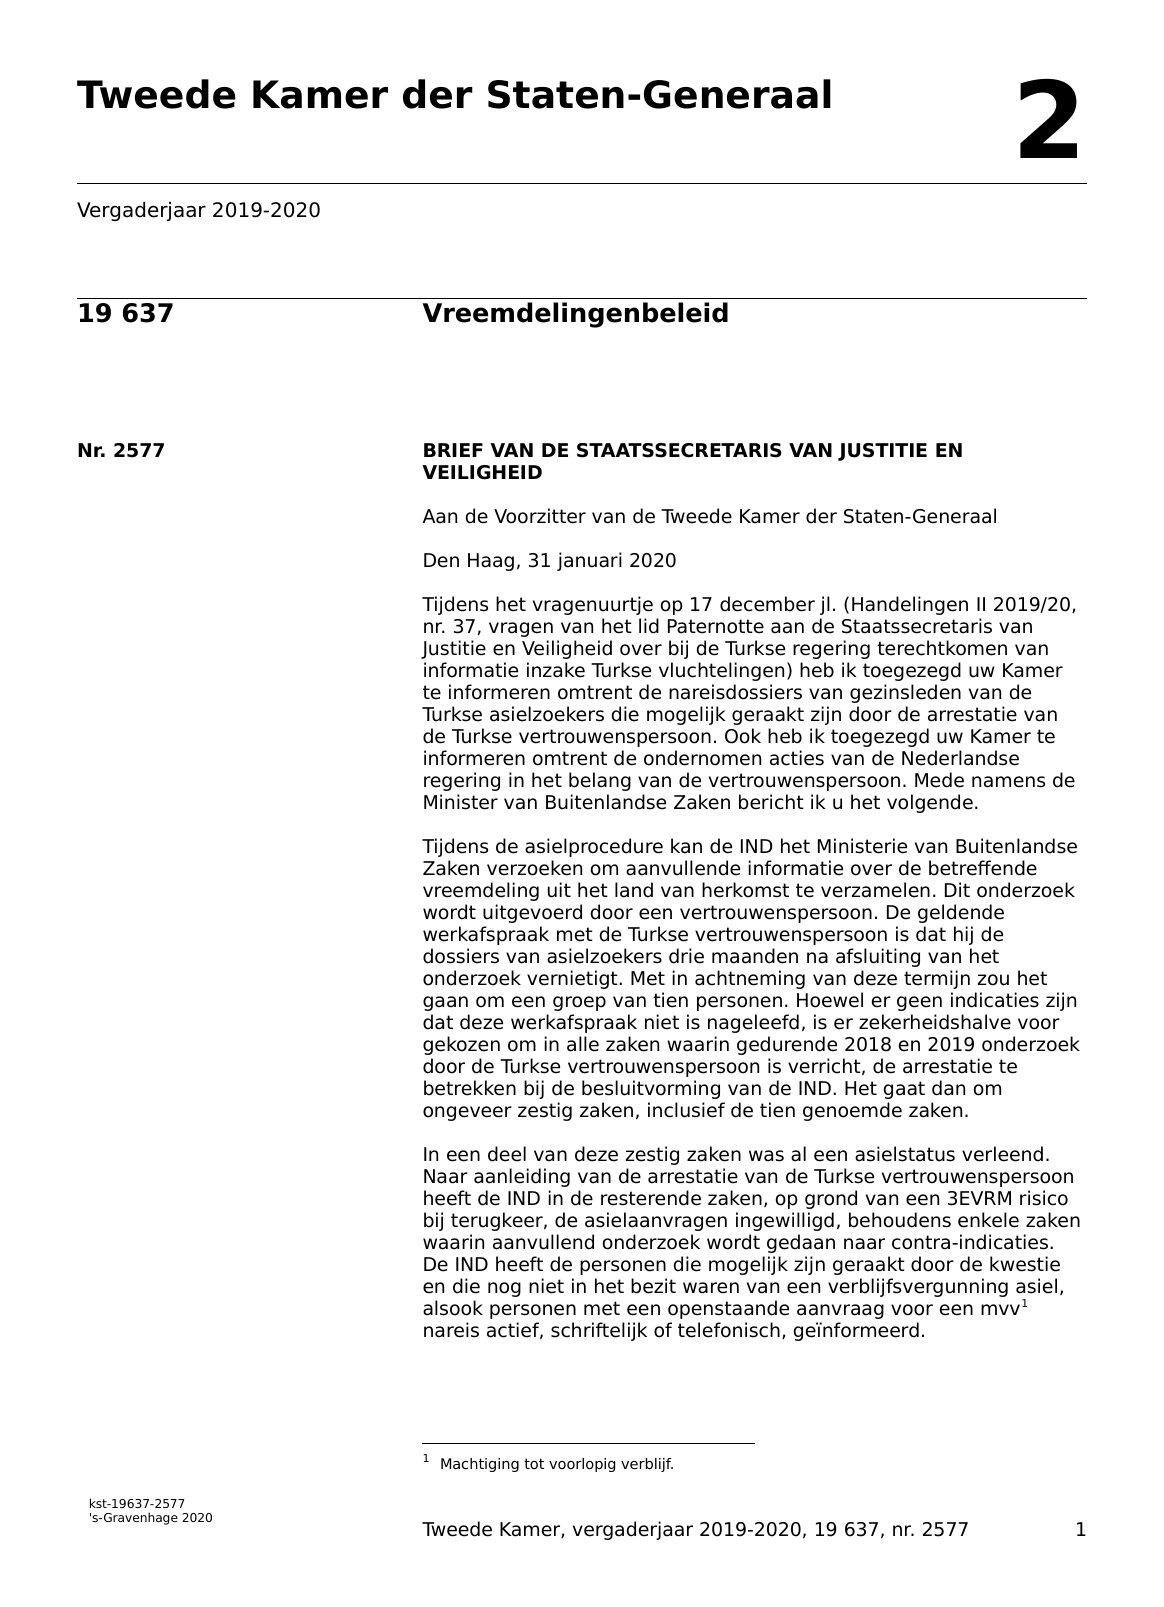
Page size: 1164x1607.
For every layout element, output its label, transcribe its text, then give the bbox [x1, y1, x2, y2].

table_header 2 [886, 59, 1087, 183]
subtitle Nr. 2577 BRIEF VAN DE STAATSSECRETARIS VAN JUSTITIE EN VEILIGHEID [77, 440, 1087, 484]
text Tijdens het vragenuurtje op 17 december jl. (Handelingen II 2019/20, nr. 37, vragen van het lid Paternotte aan de Staatssecretaris van Justitie en Veiligheid over bij de Turkse regering terechtkomen van informatie inzake Turkse vluchtelingen) heb ik toegezegd uw Kamer te informeren omtrent de nareisdossiers van gezinsleden van de Turkse asielzoekers die mogelijk geraakt zijn door de arrestatie van de Turkse vertrouwenspersoon. Ook heb ik toegezegd uw Kamer te informeren omtrent de ondernomen acties van de Nederlandse regering in het belang van de vertrouwenspersoon. Mede namens de Minister van Buitenlandse Zaken bericht ik u het volgende. [422, 594, 1087, 814]
table_cell Vergaderjaar 2019-2020 [77, 184, 1087, 298]
text Machtiging tot voorlopig verblijf. [422, 1452, 1087, 1474]
subtitle 19 637 Vreemdelingenbeleid [77, 299, 1087, 329]
text Aan de Voorzitter van de Tweede Kamer der Staten-Generaal [422, 506, 1087, 528]
text Den Haag, 31 januari 2020 [422, 550, 1087, 572]
text In een deel van deze zestig zaken was al een asielstatus verleend. Naar aanleiding van de arrestatie van de Turkse vertrouwenspersoon heeft de IND in de resterende zaken, op grond van een 3EVRM risico bij terugkeer, de asielaanvragen ingewilligd, behoudens enkele zaken waarin aanvullend onderzoek wordt gedaan naar contra-indicaties. De IND heeft de personen die mogelijk zijn geraakt door de kwestie en die nog niet in het bezit waren van een verblijfsvergunning asiel, alsook personen met een openstaande aanvraag voor een mvv nareis actief, schriftelijk of telefonisch, geïnformeerd. [422, 1144, 1087, 1342]
table_header Tweede Kamer der Staten-Generaal [77, 59, 886, 183]
text 's-Gravenhage 2020 [88, 1511, 323, 1525]
text Tijdens de asielprocedure kan de IND het Ministerie van Buitenlandse Zaken verzoeken om aanvullende informatie over de betreffende vreemdeling uit het land van herkomst te verzamelen. Dit onderzoek wordt uitgevoerd door een vertrouwenspersoon. De geldende werkafspraak met de Turkse vertrouwenspersoon is dat hij de dossiers van asielzoekers drie maanden na afsluiting van het onderzoek vernietigt. Met in achtneming van deze termijn zou het gaan om een groep van tien personen. Hoewel er geen indicaties zijn dat deze werkafspraak niet is nageleefd, is er zekerheidshalve voor gekozen om in alle zaken waarin gedurende 2018 en 2019 onderzoek door de Turkse vertrouwenspersoon is verricht, de arrestatie te betrekken bij de besluitvorming van de IND. Het gaat dan om ongeveer zestig zaken, inclusief de tien genoemde zaken. [422, 836, 1087, 1122]
text kst-19637-2577 [88, 1497, 323, 1511]
